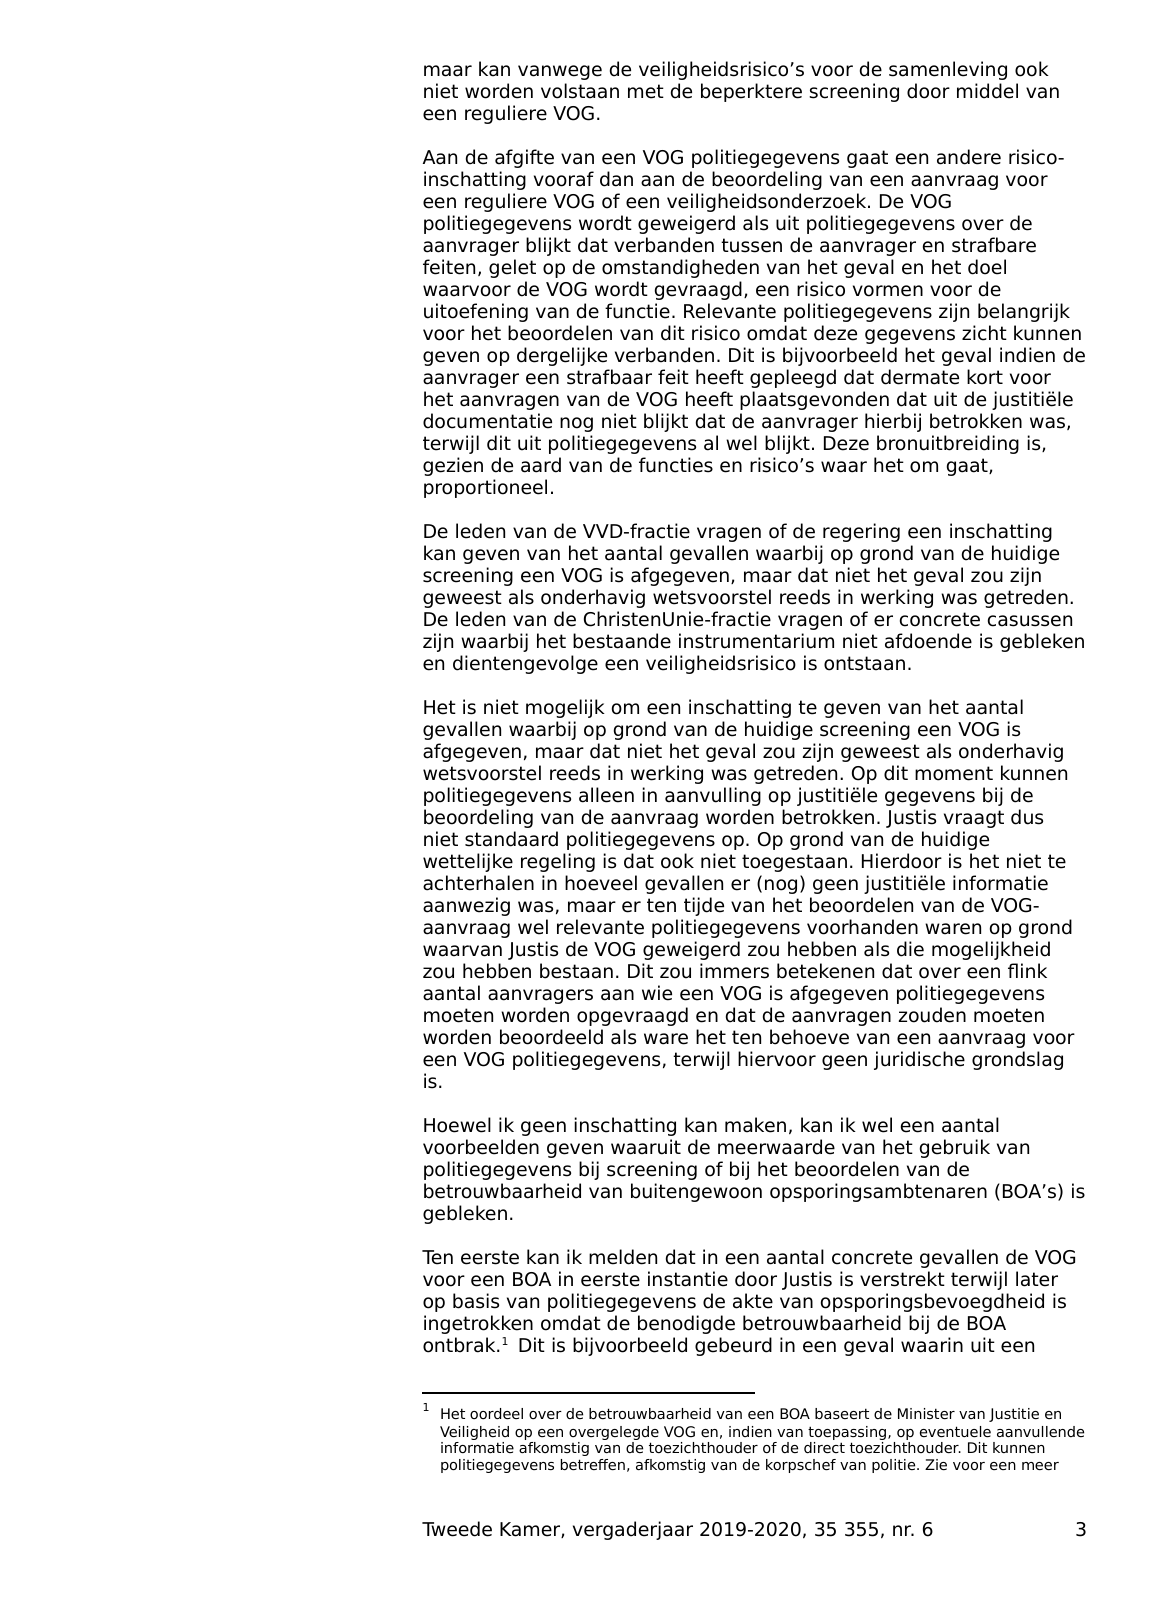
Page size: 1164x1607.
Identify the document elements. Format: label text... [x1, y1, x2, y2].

text Aan de afgifte van een VOG politiegegevens gaat een andere risico-inschatting vooraf dan aan de beoordeling van een aanvraag voor een reguliere VOG of een veiligheidsonderzoek. De VOG politiegegevens wordt geweigerd als uit politiegegevens over de aanvrager blijkt dat verbanden tussen de aanvrager en strafbare feiten, gelet op de omstandigheden van het geval en het doel waarvoor de VOG wordt gevraagd, een risico vormen voor de uitoefening van de functie. Relevante politiegegevens zijn belangrijk voor het beoordelen van dit risico omdat deze gegevens zicht kunnen geven op dergelijke verbanden. Dit is bijvoorbeeld het geval indien de aanvrager een strafbaar feit heeft gepleegd dat dermate kort voor het aanvragen van de VOG heeft plaatsgevonden dat uit de justitiële documentatie nog niet blijkt dat de aanvrager hierbij betrokken was, terwijl dit uit politiegegevens al wel blijkt. Deze bronuitbreiding is, gezien de aard van de functies en risico’s waar het om gaat, proportioneel. [422, 147, 1087, 499]
text Ten eerste kan ik melden dat in een aantal concrete gevallen de VOG voor een BOA in eerste instantie door Justis is verstrekt terwijl later op basis van politiegegevens de akte van opsporingsbevoegdheid is ingetrokken omdat de benodigde betrouwbaarheid bij de BOA ontbrak. Dit is bijvoorbeeld gebeurd in een geval waarin uit een [422, 1247, 1087, 1357]
text Het is niet mogelijk om een inschatting te geven van het aantal gevallen waarbij op grond van de huidige screening een VOG is afgegeven, maar dat niet het geval zou zijn geweest als onderhavig wetsvoorstel reeds in werking was getreden. Op dit moment kunnen politiegegevens alleen in aanvulling op justitiële gegevens bij de beoordeling van de aanvraag worden betrokken. Justis vraagt dus niet standaard politiegegevens op. Op grond van de huidige wettelijke regeling is dat ook niet toegestaan. Hierdoor is het niet te achterhalen in hoeveel gevallen er (nog) geen justitiële informatie aanwezig was, maar er ten tijde van het beoordelen van de VOG-aanvraag wel relevante politiegegevens voorhanden waren op grond waarvan Justis de VOG geweigerd zou hebben als die mogelijkheid zou hebben bestaan. Dit zou immers betekenen dat over een flink aantal aanvragers aan wie een VOG is afgegeven politiegegevens moeten worden opgevraagd en dat de aanvragen zouden moeten worden beoordeeld als ware het ten behoeve van een aanvraag voor een VOG politiegegevens, terwijl hiervoor geen juridische grondslag is. [422, 697, 1087, 1093]
text Het oordeel over de betrouwbaarheid van een BOA baseert de Minister van Justitie en Veiligheid op een overgelegde VOG en, indien van toepassing, op eventuele aanvullende informatie afkomstig van de toezichthouder of de direct toezichthouder. Dit kunnen politiegegevens betreffen, afkomstig van de korpschef van politie. Zie voor een meer [422, 1402, 1087, 1474]
text Hoewel ik geen inschatting kan maken, kan ik wel een aantal voorbeelden geven waaruit de meerwaarde van het gebruik van politiegegevens bij screening of bij het beoordelen van de betrouwbaarheid van buitengewoon opsporingsambtenaren (BOA’s) is gebleken. [422, 1115, 1087, 1225]
text De leden van de VVD-fractie vragen of de regering een inschatting kan geven van het aantal gevallen waarbij op grond van de huidige screening een VOG is afgegeven, maar dat niet het geval zou zijn geweest als onderhavig wetsvoorstel reeds in werking was getreden. De leden van de ChristenUnie-fractie vragen of er concrete casussen zijn waarbij het bestaande instrumentarium niet afdoende is gebleken en dientengevolge een veiligheidsrisico is ontstaan. [422, 521, 1087, 675]
text maar kan vanwege de veiligheidsrisico’s voor de samenleving ook niet worden volstaan met de beperktere screening door middel van een reguliere VOG. [422, 59, 1087, 125]
